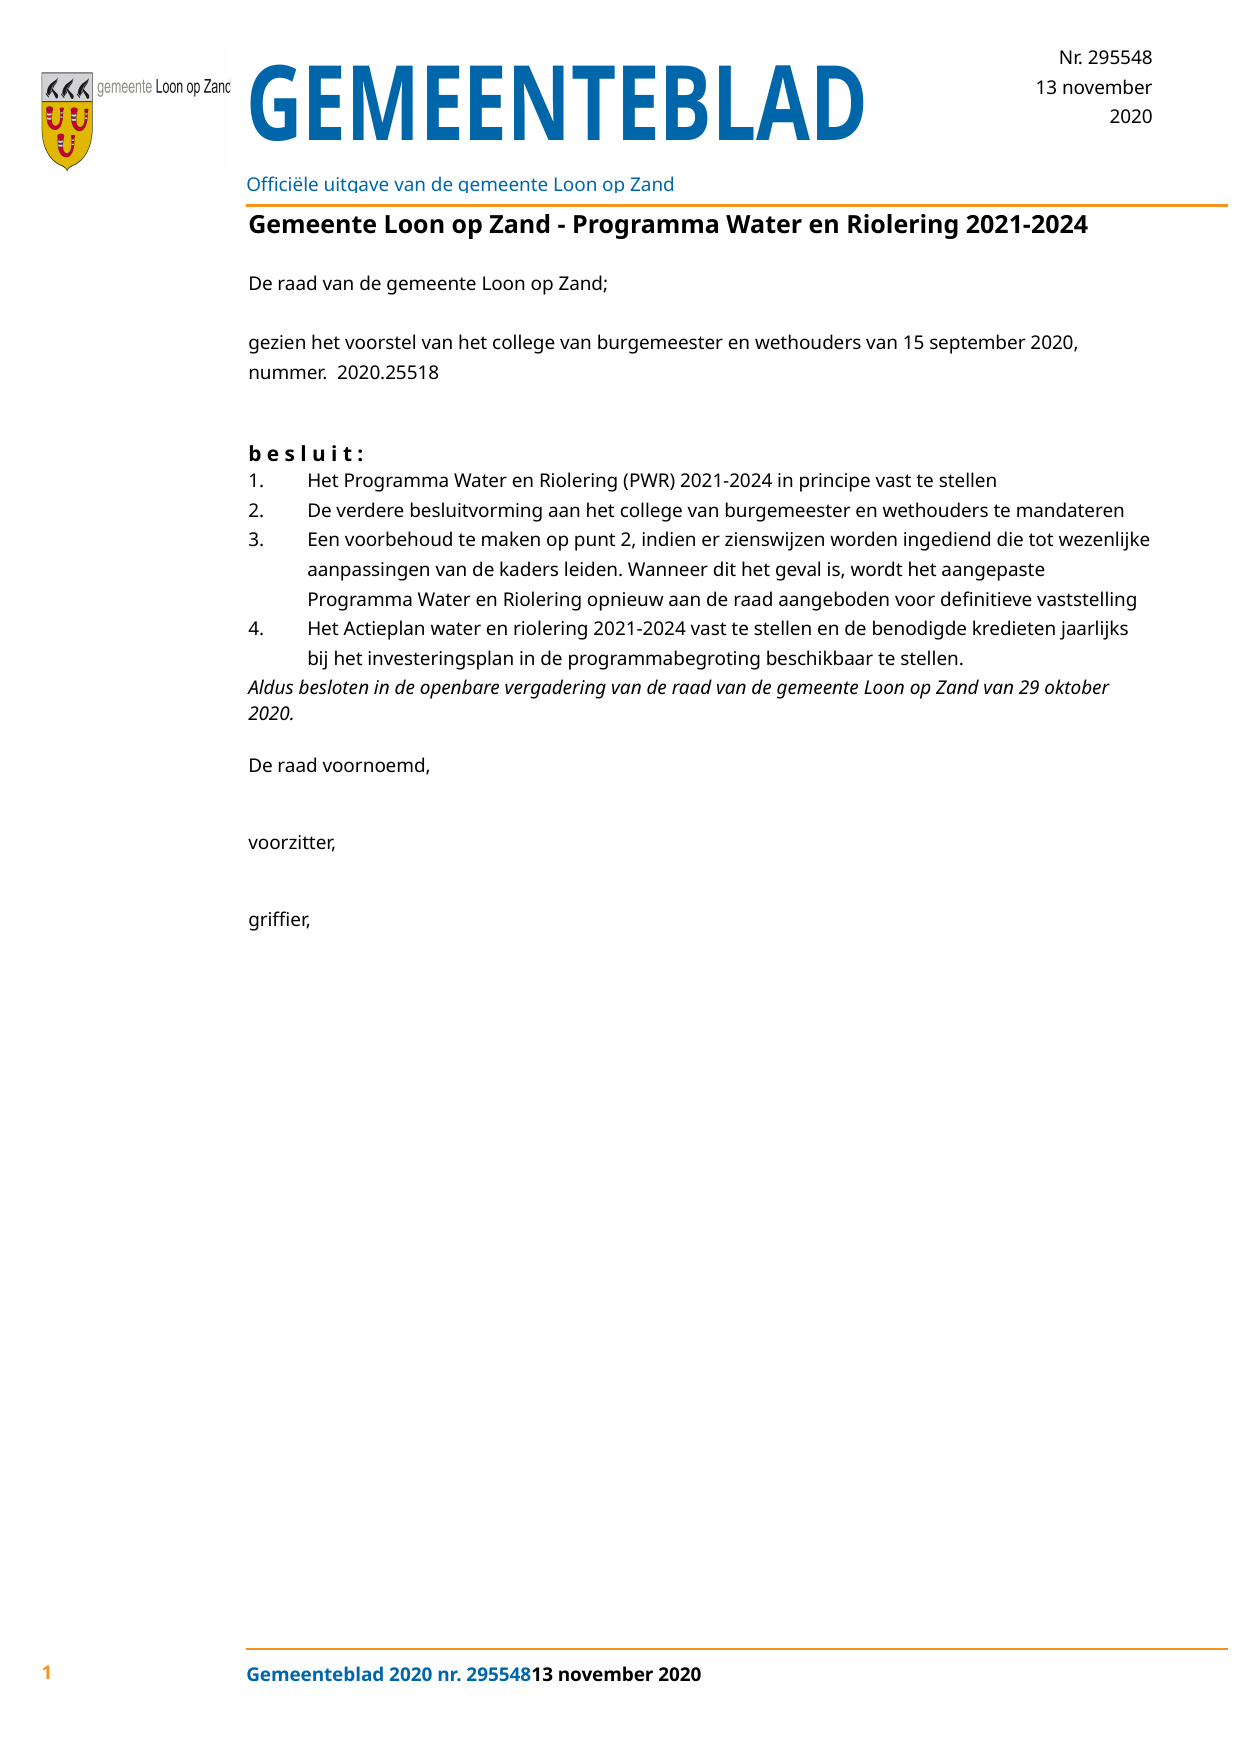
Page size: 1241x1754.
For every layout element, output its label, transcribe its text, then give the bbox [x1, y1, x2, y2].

list Het Programma Water en Riolering (PWR) 2021-2024 in principe vast te stellen [248, 467, 1152, 493]
list De verdere besluitvorming aan het college van burgemeester en wethouders te mandateren [248, 497, 1152, 523]
text griffier, [248, 906, 1152, 932]
list Een voorbehoud te maken op punt 2, indien er zienswijzen worden ingediend die tot wezenlijke aanpassingen van de kaders leiden. Wanneer dit het geval is, wordt het aangepaste Programma Water en Riolering opnieuw aan de raad aangeboden voor definitieve vaststelling [248, 527, 1152, 612]
text De raad voornoemd, [248, 752, 1152, 777]
text De raad van de gemeente Loon op Zand; [248, 270, 1152, 296]
text gezien het voorstel van het college van burgemeester en wethou­ders van 15 september 2020, nummer. 2020.25518 [248, 329, 1152, 385]
text b e s l u i t : [248, 439, 1152, 467]
text Gemeente Loon op Zand - Programma Water en Riolering 2021-2024 [248, 207, 1152, 241]
text voorzitter, [248, 829, 1152, 855]
list Het Actieplan water en riolering 2021-2024 vast te stellen en de benodigde kredieten jaarlijks bij het investeringsplan in de programmabegroting beschikbaar te stellen. [248, 615, 1152, 671]
picture [41, 47, 231, 172]
text Aldus besloten in de openbare vergadering van de raad van de gemeente Loon op Zand van 29 oktober 2020. [248, 674, 1152, 726]
